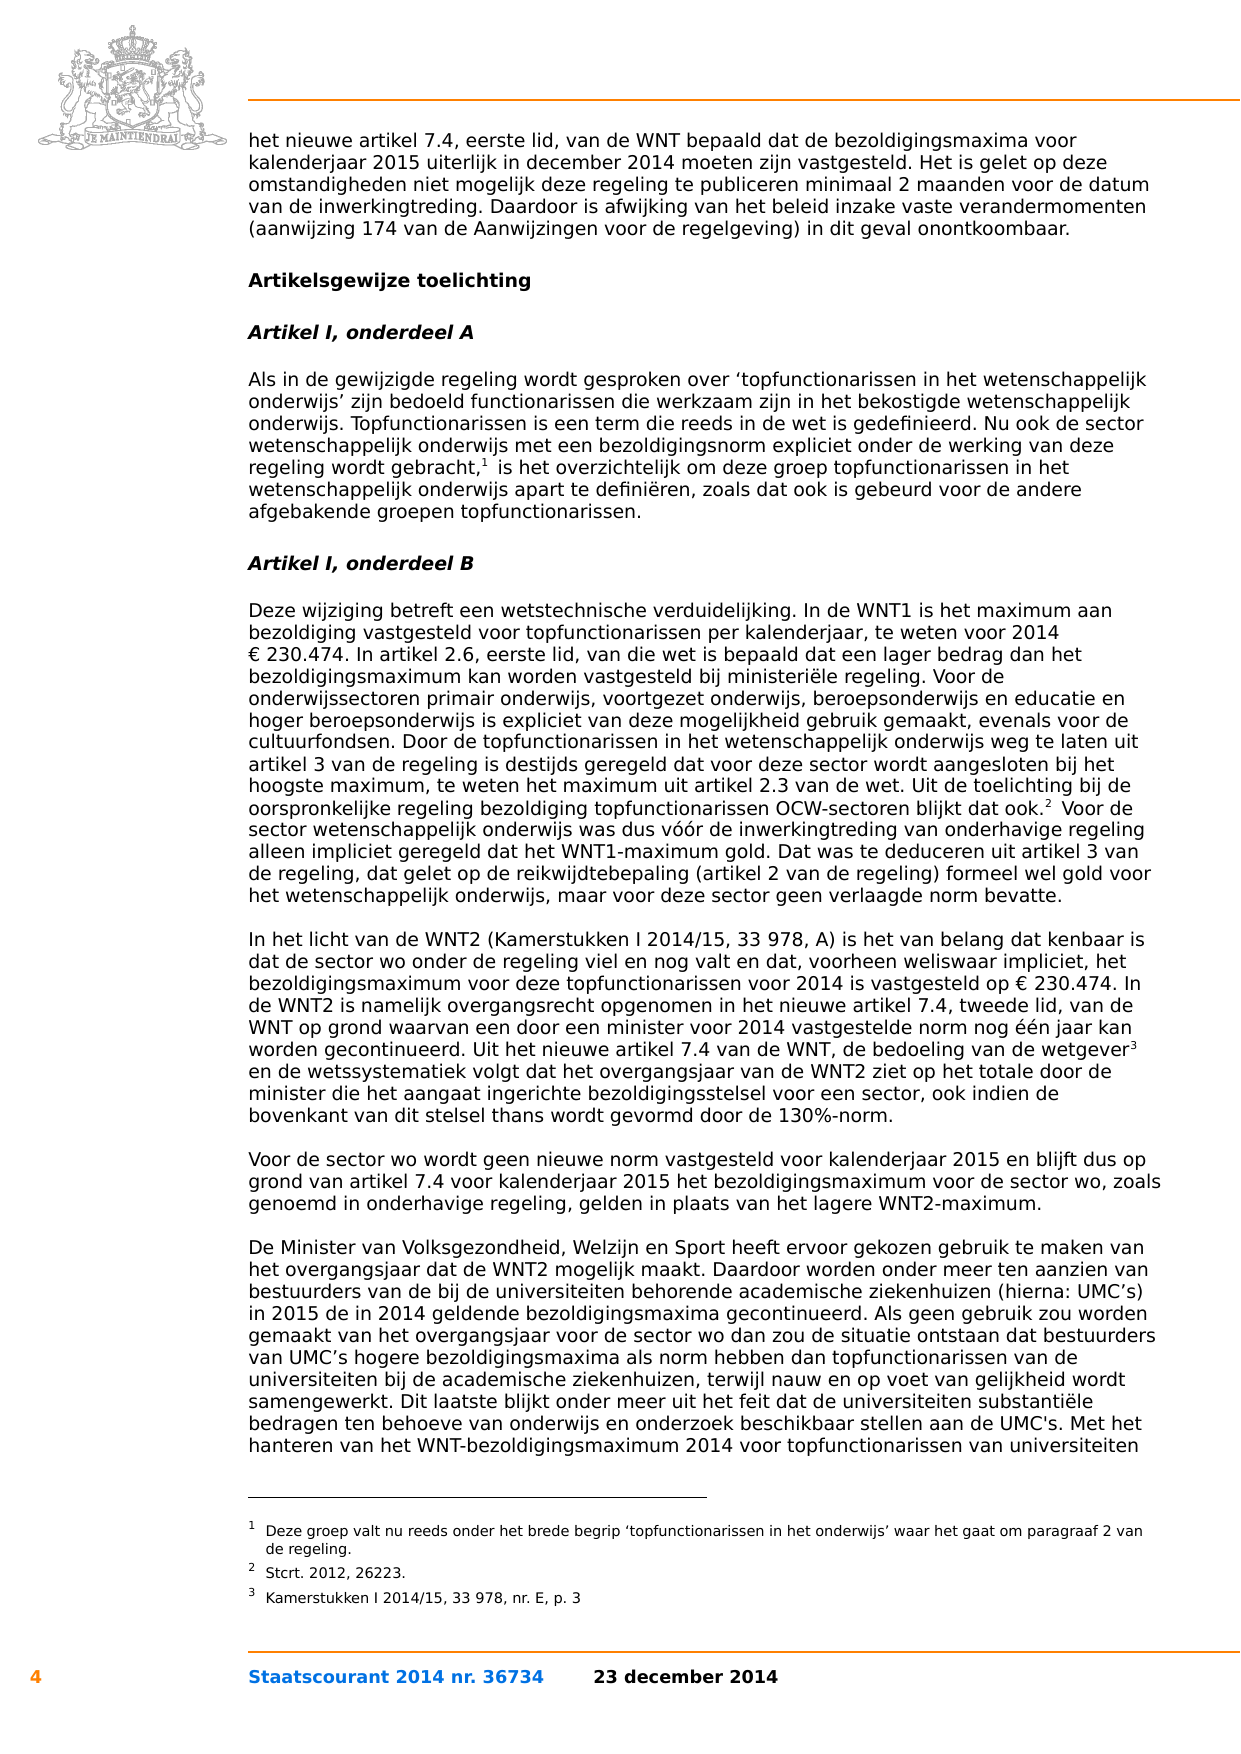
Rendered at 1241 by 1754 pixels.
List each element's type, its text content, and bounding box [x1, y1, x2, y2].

subtitle Artikelsgewijze toelichting [248, 270, 1163, 292]
text De Minister van Volksgezondheid, Welzijn en Sport heeft ervoor gekozen gebruik te maken van het overgangsjaar dat de WNT2 mogelijk maakt. Daardoor worden onder meer ten aanzien van bestuurders van de bij de universiteiten behorende academische ziekenhuizen (hierna: UMC’s) in 2015 de in 2014 geldende bezoldigingsmaxima gecontinueerd. Als geen gebruik zou worden gemaakt van het overgangsjaar voor de sector wo dan zou de situatie ontstaan dat bestuurders van UMC’s hogere bezoldigingsmaxima als norm hebben dan topfunctionarissen van de universiteiten bij de academische ziekenhuizen, terwijl nauw en op voet van gelijkheid wordt samengewerkt. Dit laatste blijkt onder meer uit het feit dat de universiteiten substantiële bedragen ten behoeve van onderwijs en onderzoek beschikbaar stellen aan de UMC's. Met het hanteren van het WNT-bezoldigingsmaximum 2014 voor topfunctionarissen van universiteiten [248, 1237, 1163, 1456]
text Stcrt. 2012, 26223. [248, 1561, 1163, 1583]
text het nieuwe artikel 7.4, eerste lid, van de WNT bepaald dat de bezoldigingsmaxima voor kalenderjaar 2015 uiterlijk in december 2014 moeten zijn vastgesteld. Het is gelet op deze omstandigheden niet mogelijk deze regeling te publiceren minimaal 2 maanden voor de datum van de inwerkingtreding. Daardoor is afwijking van het beleid inzake vaste verandermomenten (aanwijzing 174 van de Aanwijzingen voor de regelgeving) in dit geval onontkoombaar. [248, 130, 1163, 240]
subtitle Artikel I, onderdeel A [248, 322, 1163, 344]
text Kamerstukken I 2014/15, 33 978, nr. E, p. 3 [248, 1586, 1163, 1608]
text Deze groep valt nu reeds onder het brede begrip ‘topfunctionarissen in het onderwijs’ waar het gaat om paragraaf 2 van de regeling. [248, 1519, 1163, 1558]
text Deze wijziging betreft een wetstechnische verduidelijking. In de WNT1 is het maximum aan bezoldiging vastgesteld voor topfunctionarissen per kalenderjaar, te weten voor 2014 € 230.474. In artikel 2.6, eerste lid, van die wet is bepaald dat een lager bedrag dan het bezoldigingsmaximum kan worden vastgesteld bij ministeriële regeling. Voor de onderwijssectoren primair onderwijs, voortgezet onderwijs, beroepsonderwijs en educatie en hoger beroepsonderwijs is expliciet van deze mogelijkheid gebruik gemaakt, evenals voor de cultuurfondsen. Door de topfunctionarissen in het wetenschappelijk onderwijs weg te laten uit artikel 3 van de regeling is destijds geregeld dat voor deze sector wordt aangesloten bij het hoogste maximum, te weten het maximum uit artikel 2.3 van de wet. Uit de toelichting bij de oorspronkelijke regeling bezoldiging topfunctionarissen OCW-sectoren blijkt dat ook. Voor de sector wetenschappelijk onderwijs was dus vóór de inwerkingtreding van onderhavige regeling alleen impliciet geregeld dat het WNT1-maximum gold. Dat was te deduceren uit artikel 3 van de regeling, dat gelet op de reikwijdtebepaling (artikel 2 van de regeling) formeel wel gold voor het wetenschappelijk onderwijs, maar voor deze sector geen verlaagde norm bevatte. [248, 599, 1163, 907]
text Als in de gewijzigde regeling wordt gesproken over ‘topfunctionarissen in het wetenschappelijk onderwijs’ zijn bedoeld functionarissen die werkzaam zijn in het bekostigde wetenschappelijk onderwijs. Topfunctionarissen is een term die reeds in de wet is gedefinieerd. Nu ook de sector wetenschappelijk onderwijs met een bezoldigingsnorm expliciet onder de werking van deze regeling wordt gebracht, is het overzichtelijk om deze groep topfunctionarissen in het wetenschappelijk onderwijs apart te definiëren, zoals dat ook is gebeurd voor de andere afgebakende groepen topfunctionarissen. [248, 369, 1163, 523]
text Voor de sector wo wordt geen nieuwe norm vastgesteld voor kalenderjaar 2015 en blijft dus op grond van artikel 7.4 voor kalenderjaar 2015 het bezoldigingsmaximum voor de sector wo, zoals genoemd in onderhavige regeling, gelden in plaats van het lagere WNT2-maximum. [248, 1149, 1163, 1215]
picture [38, 25, 227, 150]
subtitle Artikel I, onderdeel B [248, 553, 1163, 574]
text In het licht van de WNT2 (Kamerstukken I 2014/15, 33 978, A) is het van belang dat kenbaar is dat de sector wo onder de regeling viel en nog valt en dat, voorheen weliswaar impliciet, het bezoldigingsmaximum voor deze topfunctionarissen voor 2014 is vastgesteld op € 230.474. In de WNT2 is namelijk overgangsrecht opgenomen in het nieuwe artikel 7.4, tweede lid, van de WNT op grond waarvan een door een minister voor 2014 vastgestelde norm nog één jaar kan worden gecontinueerd. Uit het nieuwe artikel 7.4 van de WNT, de bedoeling van de wetgever en de wetssystematiek volgt dat het overgangsjaar van de WNT2 ziet op het totale door de minister die het aangaat ingerichte bezoldigingsstelsel voor een sector, ook indien de bovenkant van dit stelsel thans wordt gevormd door de 130%-norm. [248, 929, 1163, 1127]
